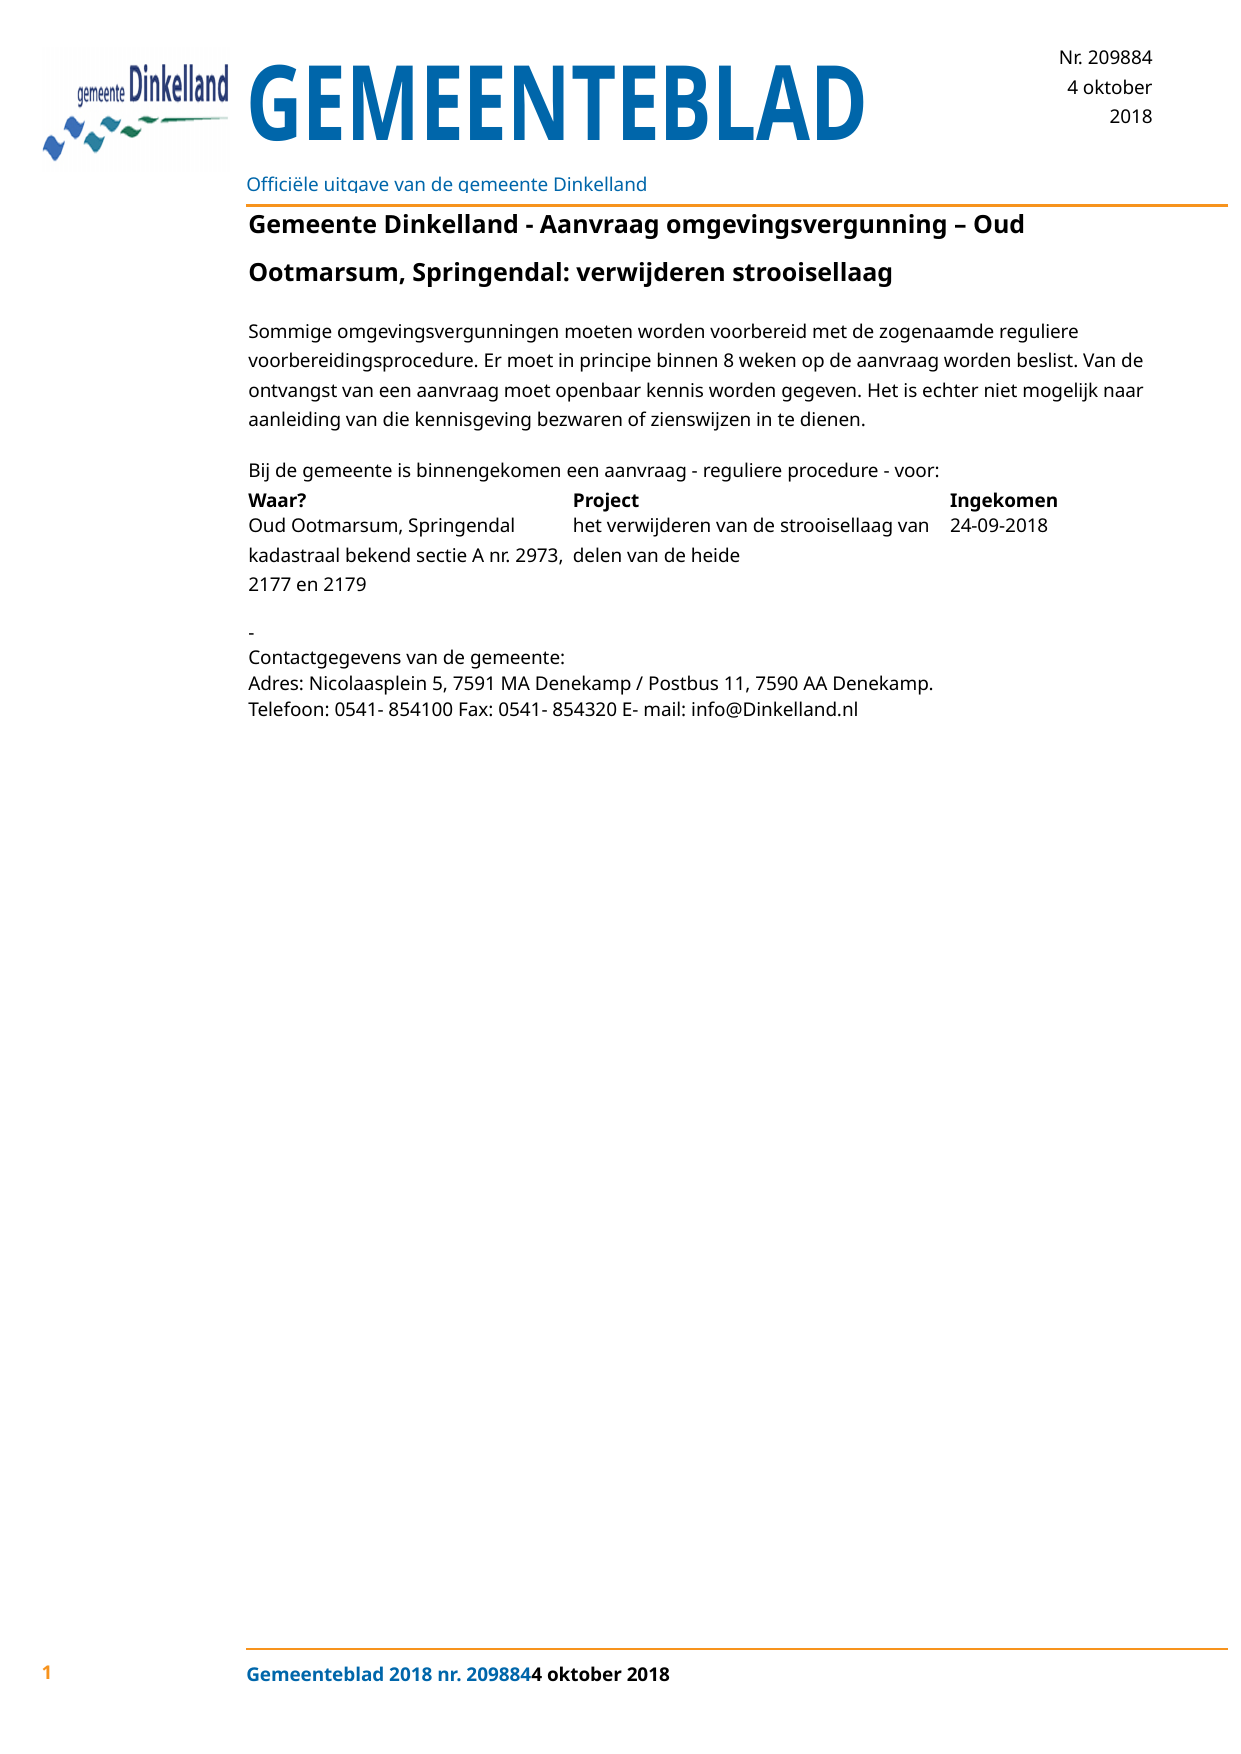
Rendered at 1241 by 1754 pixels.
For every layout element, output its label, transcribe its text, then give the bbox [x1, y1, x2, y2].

text - [248, 619, 1152, 644]
text Telefoon: 0541- 854100 Fax: 0541- 854320 E- mail: info@Dinkelland.nl [248, 696, 1152, 722]
text Sommige omgevingsvergunningen moeten worden voorbereid met de zogenaamde reguliere voorbereidingsprocedure. Er moet in principe binnen 8 weken op de aanvraag worden beslist. Van de ontvangst van een aanvraag moet openbaar kennis worden gegeven. Het is echter niet mogelijk naar aanleiding van die kennisgeving bezwaren of zienswijzen in te dienen. [248, 318, 1152, 432]
table_cell het verwijderen van de strooisellaag van delen van de heide [573, 513, 950, 597]
text Bij de gemeente is binnengekomen een aanvraag - reguliere procedure - voor: [248, 457, 1152, 483]
table_cell Oud Ootmarsum, Springendal kadastraal bekend sectie A nr. 2973, 2177 en 2179 [248, 513, 573, 597]
picture [41, 47, 231, 172]
text Gemeente Dinkelland - Aanvraag omgevingsvergunning – Oud Ootmarsum, Springendal: verwijderen strooisellaag [248, 207, 1152, 288]
table_header Waar? [248, 487, 573, 512]
text Contactgegevens van de gemeente: [248, 644, 1152, 670]
text Adres: Nicolaasplein 5, 7591 MA Denekamp / Postbus 11, 7590 AA Denekamp. [248, 670, 1152, 696]
table_header Project [573, 487, 950, 512]
table_cell 24-09-2018 [950, 513, 1152, 597]
table_header Ingekomen [950, 487, 1152, 512]
